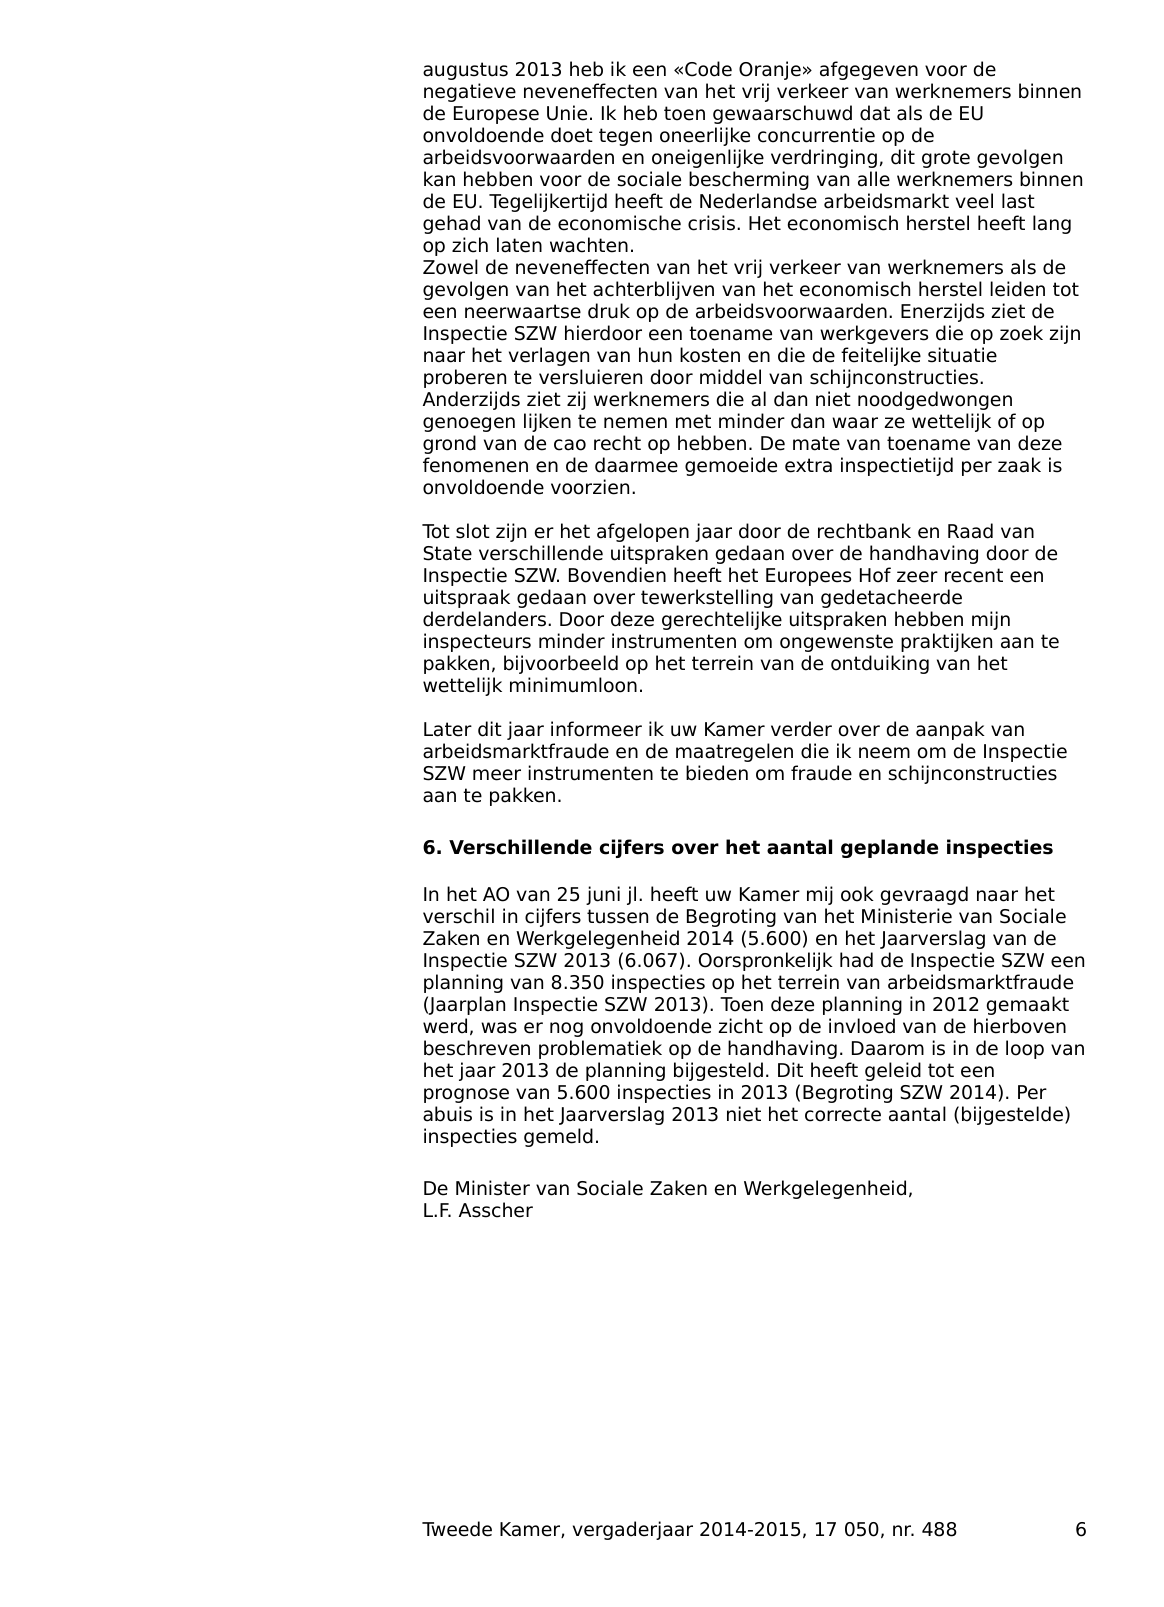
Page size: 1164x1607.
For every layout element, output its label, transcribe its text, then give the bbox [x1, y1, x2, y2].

text augustus 2013 heb ik een «Code Oranje» afgegeven voor de negatieve neveneffecten van het vrij verkeer van werknemers binnen de Europese Unie. Ik heb toen gewaarschuwd dat als de EU onvoldoende doet tegen oneerlijke concurrentie op de arbeidsvoorwaarden en oneigenlijke verdringing, dit grote gevolgen kan hebben voor de sociale bescherming van alle werknemers binnen de EU. Tegelijkertijd heeft de Nederlandse arbeidsmarkt veel last gehad van de economische crisis. Het economisch herstel heeft lang op zich laten wachten. [422, 59, 1087, 257]
text Later dit jaar informeer ik uw Kamer verder over de aanpak van arbeidsmarktfraude en de maatregelen die ik neem om de Inspectie SZW meer instrumenten te bieden om fraude en schijnconstructies aan te pakken. [422, 719, 1087, 807]
text Zowel de neveneffecten van het vrij verkeer van werknemers als de gevolgen van het achterblijven van het economisch herstel leiden tot een neerwaartse druk op de arbeidsvoorwaarden. Enerzijds ziet de Inspectie SZW hierdoor een toename van werkgevers die op zoek zijn naar het verlagen van hun kosten en die de feitelijke situatie proberen te versluieren door middel van schijnconstructies. Anderzijds ziet zij werknemers die al dan niet noodgedwongen genoegen lijken te nemen met minder dan waar ze wettelijk of op grond van de cao recht op hebben. De mate van toename van deze fenomenen en de daarmee gemoeide extra inspectietijd per zaak is onvoldoende voorzien. [422, 257, 1087, 499]
subtitle 6. Verschillende cijfers over het aantal geplande inspecties [422, 837, 1087, 859]
text In het AO van 25 juni jl. heeft uw Kamer mij ook gevraagd naar het verschil in cijfers tussen de Begroting van het Ministerie van Sociale Zaken en Werkgelegenheid 2014 (5.600) en het Jaarverslag van de Inspectie SZW 2013 (6.067). Oorspronkelijk had de Inspectie SZW een planning van 8.350 inspecties op het terrein van arbeidsmarktfraude (Jaarplan Inspectie SZW 2013). Toen deze planning in 2012 gemaakt werd, was er nog onvoldoende zicht op de invloed van de hierboven beschreven problematiek op de handhaving. Daarom is in de loop van het jaar 2013 de planning bijgesteld. Dit heeft geleid tot een prognose van 5.600 inspecties in 2013 (Begroting SZW 2014). Per abuis is in het Jaarverslag 2013 niet het correcte aantal (bijgestelde) inspecties gemeld. [422, 884, 1087, 1147]
text Tot slot zijn er het afgelopen jaar door de rechtbank en Raad van State verschillende uitspraken gedaan over de handhaving door de Inspectie SZW. Bovendien heeft het Europees Hof zeer recent een uitspraak gedaan over tewerkstelling van gedetacheerde derdelanders. Door deze gerechtelijke uitspraken hebben mijn inspecteurs minder instrumenten om ongewenste praktijken aan te pakken, bijvoorbeeld op het terrein van de ontduiking van het wettelijk minimumloon. [422, 521, 1087, 697]
text De Minister van Sociale Zaken en Werkgelegenheid, L.F. Asscher [422, 1177, 1087, 1221]
